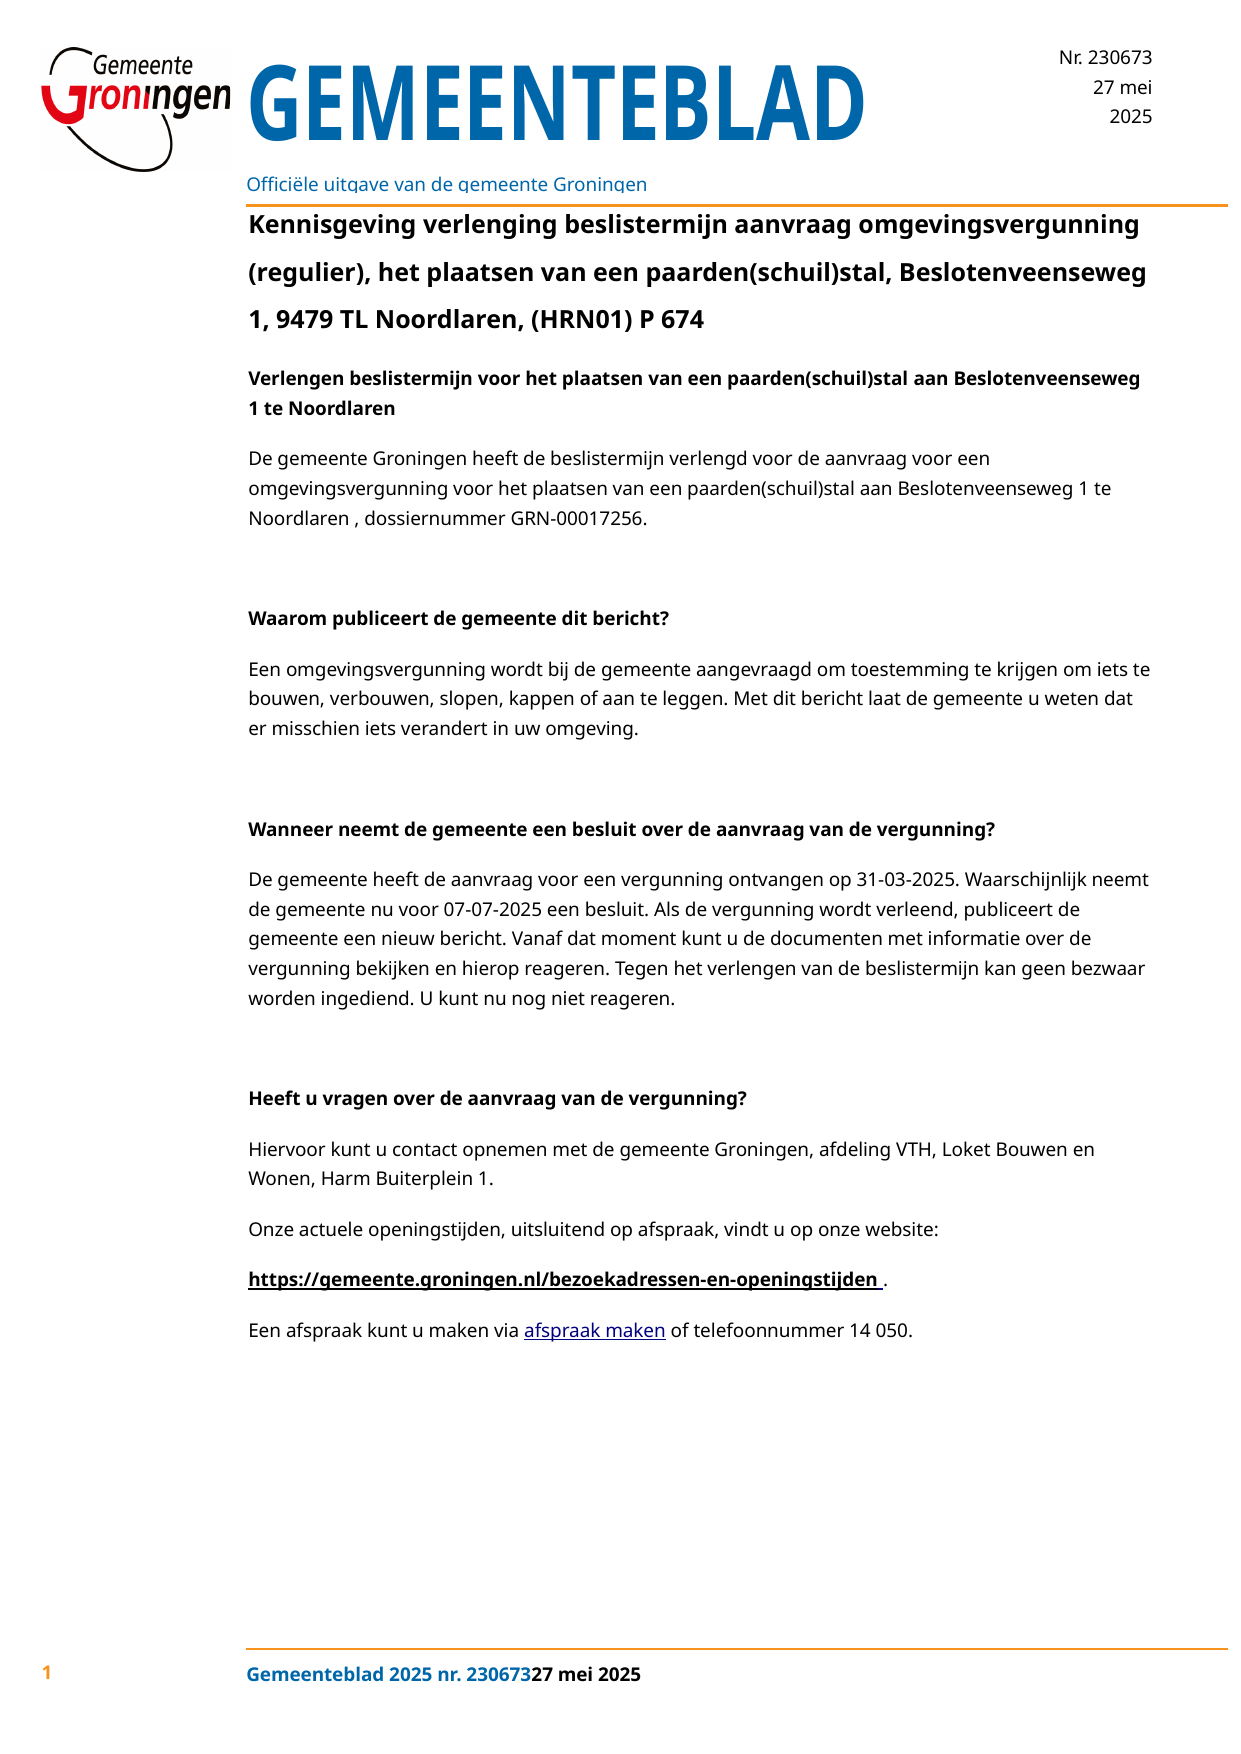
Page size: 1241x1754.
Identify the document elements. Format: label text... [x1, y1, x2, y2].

text Heeft u vragen over de aanvraag van de vergunning? [248, 1086, 1152, 1111]
text https://gemeente.groningen.nl/bezoekadressen-en-openingstijden . [248, 1266, 1152, 1292]
picture [41, 47, 231, 172]
text Waarom publiceert de gemeente dit bericht? [248, 606, 1152, 631]
text Onze actuele openingstijden, uitsluitend op afspraak, vindt u op onze website: [248, 1216, 1152, 1242]
text Verlengen beslistermijn voor het plaatsen van een paarden(schuil)stal aan Beslotenveenseweg 1 te Noordlaren [248, 366, 1152, 421]
text Kennisgeving verlenging beslistermijn aanvraag omgevingsvergunning (regulier), het plaatsen van een paarden(schuil)stal, Beslotenveenseweg 1, 9479 TL Noordlaren, (HRN01) P 674 [248, 207, 1152, 336]
text Een omgevingsvergunning wordt bij de gemeente aangevraagd om toestemming te krijgen om iets te bouwen, verbouwen, slopen, kappen of aan te leggen. Met dit bericht laat de gemeente u weten dat er misschien iets verandert in uw omgeving. [248, 656, 1152, 741]
text De gemeente Groningen heeft de beslistermijn verlengd voor de aanvraag voor een omgevingsvergunning voor het plaatsen van een paarden(schuil)stal aan Beslotenveenseweg 1 te Noordlaren , dossiernummer GRN-00017256. [248, 446, 1152, 530]
text De gemeente heeft de aanvraag voor een vergunning ontvangen op 31-03-2025. Waarschijnlijk neemt de gemeente nu voor 07-07-2025 een besluit. Als de vergunning wordt verleend, publiceert de gemeente een nieuw bericht. Vanaf dat moment kunt u de documenten met informatie over de vergunning bekijken en hierop reageren. Tegen het verlengen van de beslistermijn kan geen bezwaar worden ingediend. U kunt nu nog niet reageren. [248, 866, 1152, 1010]
text Hiervoor kunt u contact opnemen met de gemeente Groningen, afdeling VTH, Loket Bouwen en Wonen, Harm Buiterplein 1. [248, 1136, 1152, 1191]
text Wanneer neemt de gemeente een besluit over de aanvraag van de vergunning? [248, 816, 1152, 842]
text Een afspraak kunt u maken via afspraak maken of telefoonnummer 14 050. [248, 1317, 1152, 1342]
